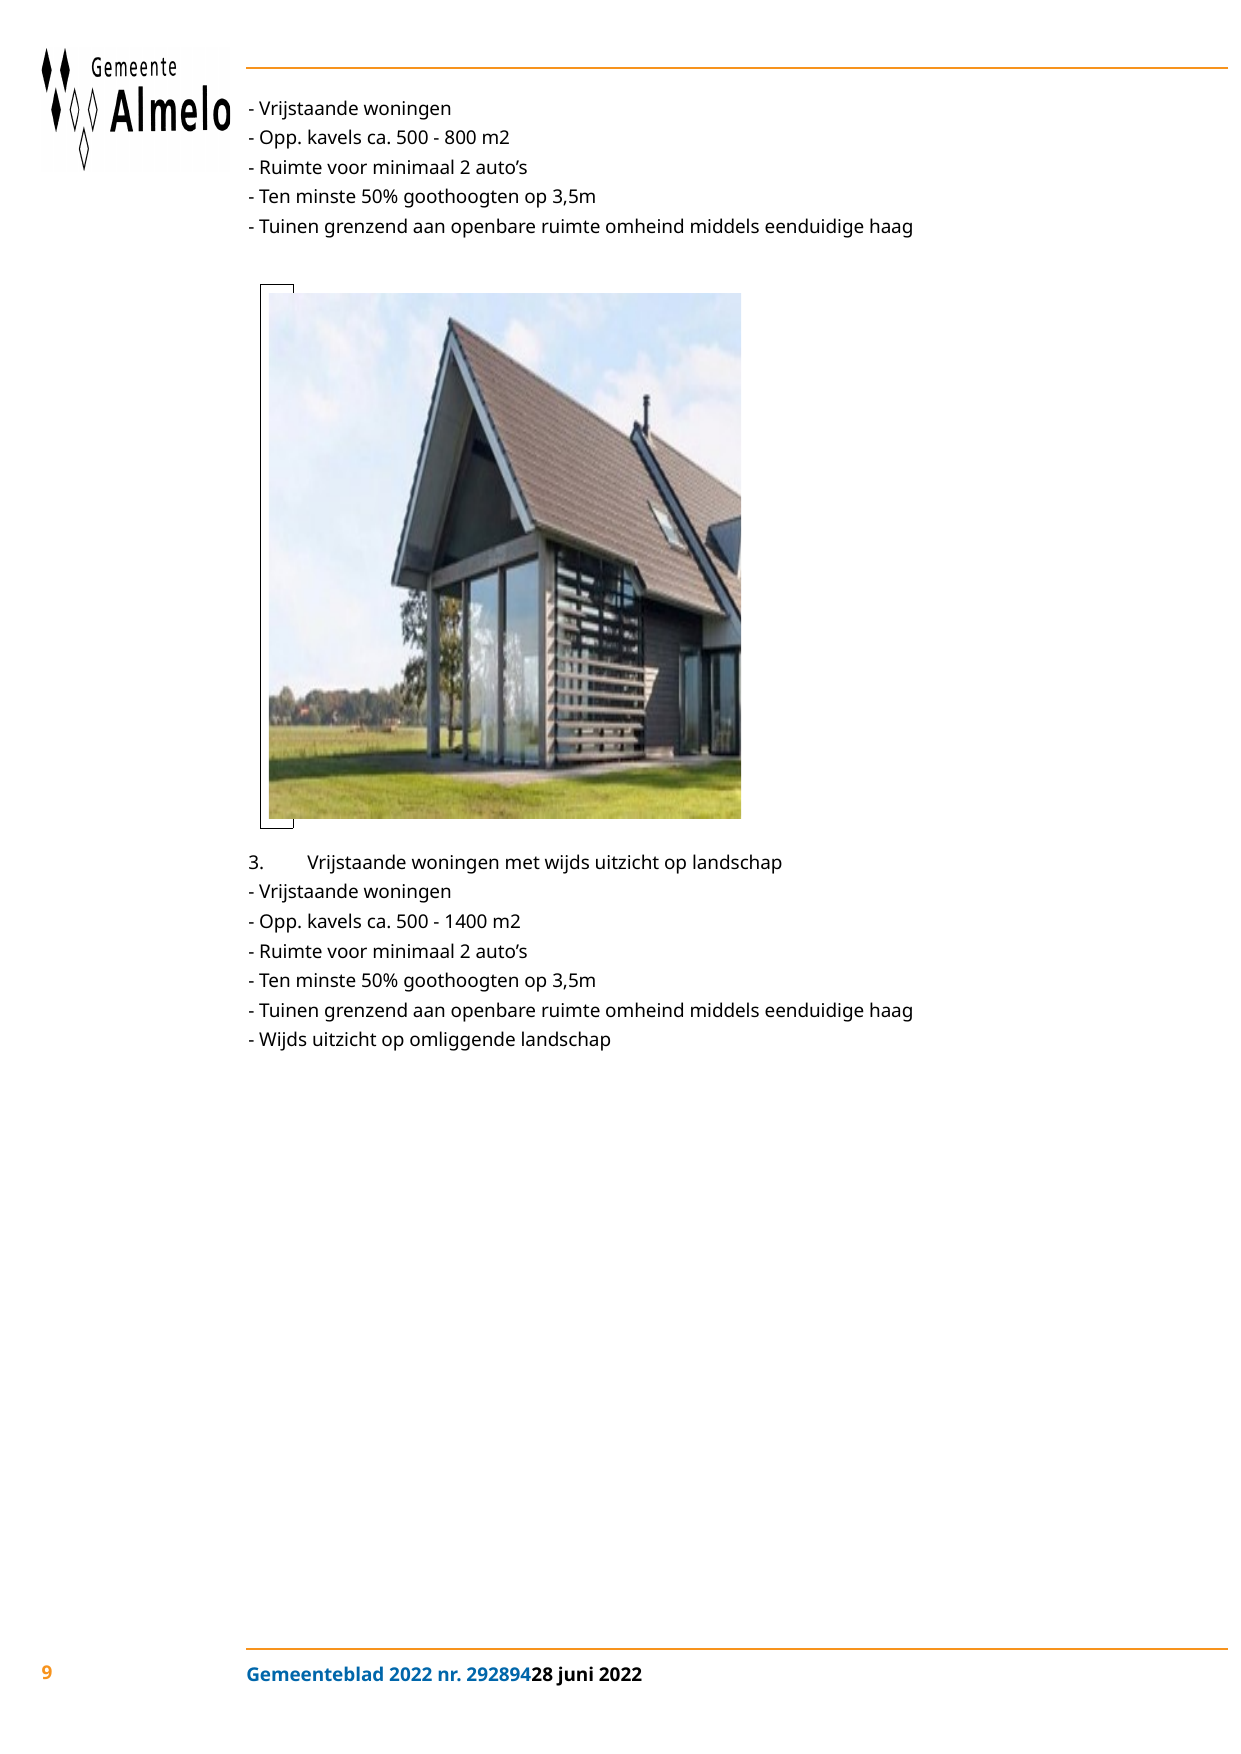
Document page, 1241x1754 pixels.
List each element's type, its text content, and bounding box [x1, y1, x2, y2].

text - Vrijstaande woningen [248, 879, 1152, 904]
text - Ten minste 50% goothoogten op 3,5m [248, 183, 1152, 209]
text - Ruimte voor minimaal 2 auto’s [248, 938, 1152, 963]
list Vrijstaande woningen met wijds uitzicht op landschap [248, 849, 1152, 875]
text - Opp. kavels ca. 500 - 800 m2 [248, 124, 1152, 150]
text - Vrijstaande woningen [248, 95, 1152, 121]
text - Wijds uitzicht op omliggende landschap [248, 1027, 1152, 1052]
text - Tuinen grenzend aan openbare ruimte omheind middels eenduidige haag [248, 997, 1152, 1023]
text - Opp. kavels ca. 500 - 1400 m2 [248, 908, 1152, 934]
text - Ruimte voor minimaal 2 auto’s [248, 154, 1152, 180]
picture [268, 293, 742, 819]
picture [41, 47, 231, 172]
text - Tuinen grenzend aan openbare ruimte omheind middels eenduidige haag [248, 213, 1152, 239]
text - Ten minste 50% goothoogten op 3,5m [248, 967, 1152, 993]
